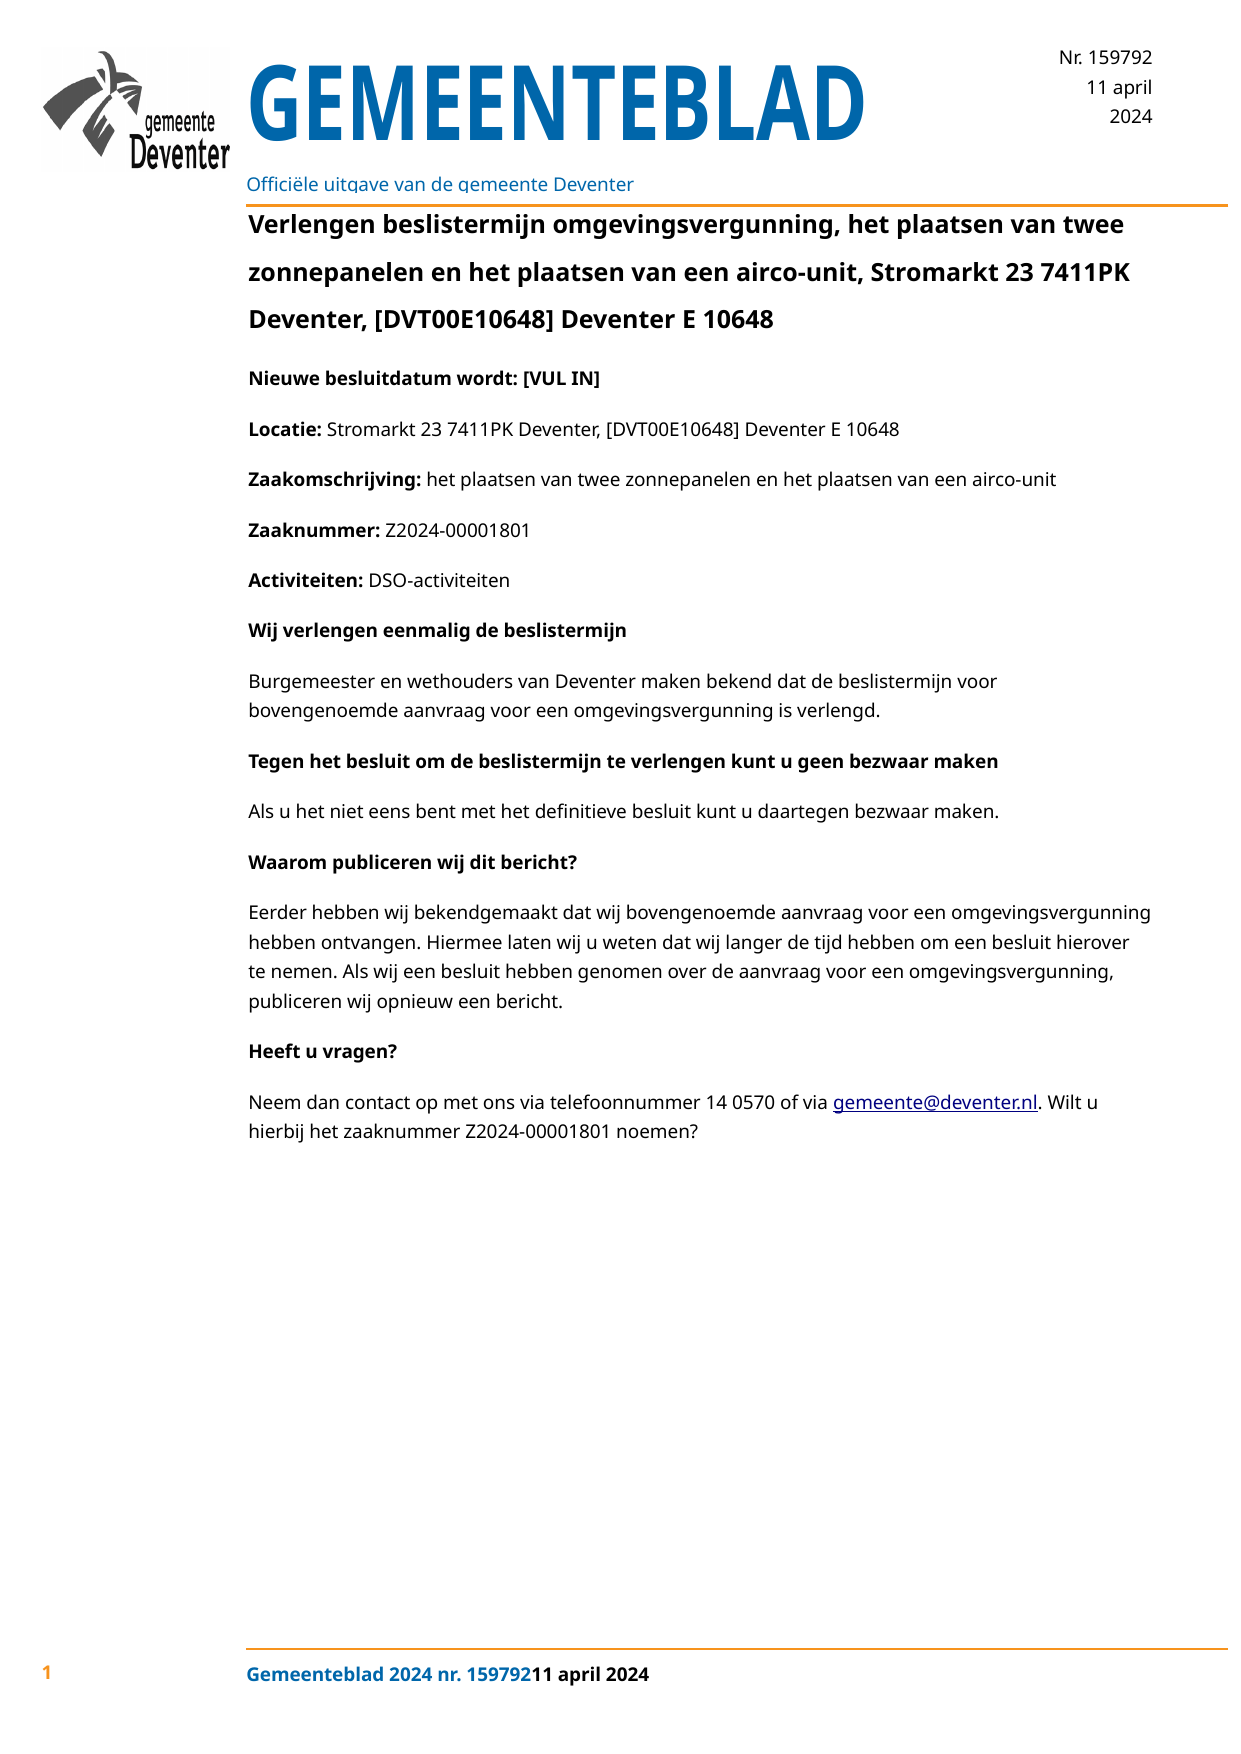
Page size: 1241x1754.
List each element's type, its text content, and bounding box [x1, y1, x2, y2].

text Neem dan contact op met ons via telefoonnummer 14 0570 of via gemeente@deventer.nl. Wilt u hierbij het zaaknummer Z2024-00001801 noemen? [248, 1089, 1152, 1144]
text Locatie: Stromarkt 23 7411PK Deventer, [DVT00E10648] Deventer E 10648 [248, 416, 1152, 442]
text Waarom publiceren wij dit bericht? [248, 849, 1152, 874]
text Activiteiten: DSO-activiteiten [248, 567, 1152, 593]
text Als u het niet eens bent met het definitieve besluit kunt u daartegen bezwaar maken. [248, 798, 1152, 824]
text Zaakomschrijving: het plaatsen van twee zonnepanelen en het plaatsen van een airco-unit [248, 466, 1152, 492]
text Burgemeester en wethouders van Deventer maken bekend dat de beslistermijn voor bovengenoemde aanvraag voor een omgevingsvergunning is verlengd. [248, 668, 1152, 723]
text Heeft u vragen? [248, 1038, 1152, 1064]
text Verlengen beslistermijn omgevingsvergunning, het plaatsen van twee zonnepanelen en het plaatsen van een airco-unit, Stromarkt 23 7411PK Deventer, [DVT00E10648] Deventer E 10648 [248, 207, 1152, 336]
text Tegen het besluit om de beslistermijn te verlengen kunt u geen bezwaar maken [248, 748, 1152, 774]
picture [41, 47, 231, 172]
text Nieuwe besluitdatum wordt: [VUL IN] [248, 366, 1152, 391]
text Zaaknummer: Z2024-00001801 [248, 517, 1152, 542]
text Eerder hebben wij bekendgemaakt dat wij bovengenoemde aanvraag voor een omgevingsvergunning hebben ontvangen. Hiermee laten wij u weten dat wij langer de tijd hebben om een besluit hierover te nemen. Als wij een besluit hebben genomen over de aanvraag voor een omgevingsvergunning, publiceren wij opnieuw een bericht. [248, 899, 1152, 1014]
text Wij verlengen eenmalig de beslistermijn [248, 618, 1152, 643]
